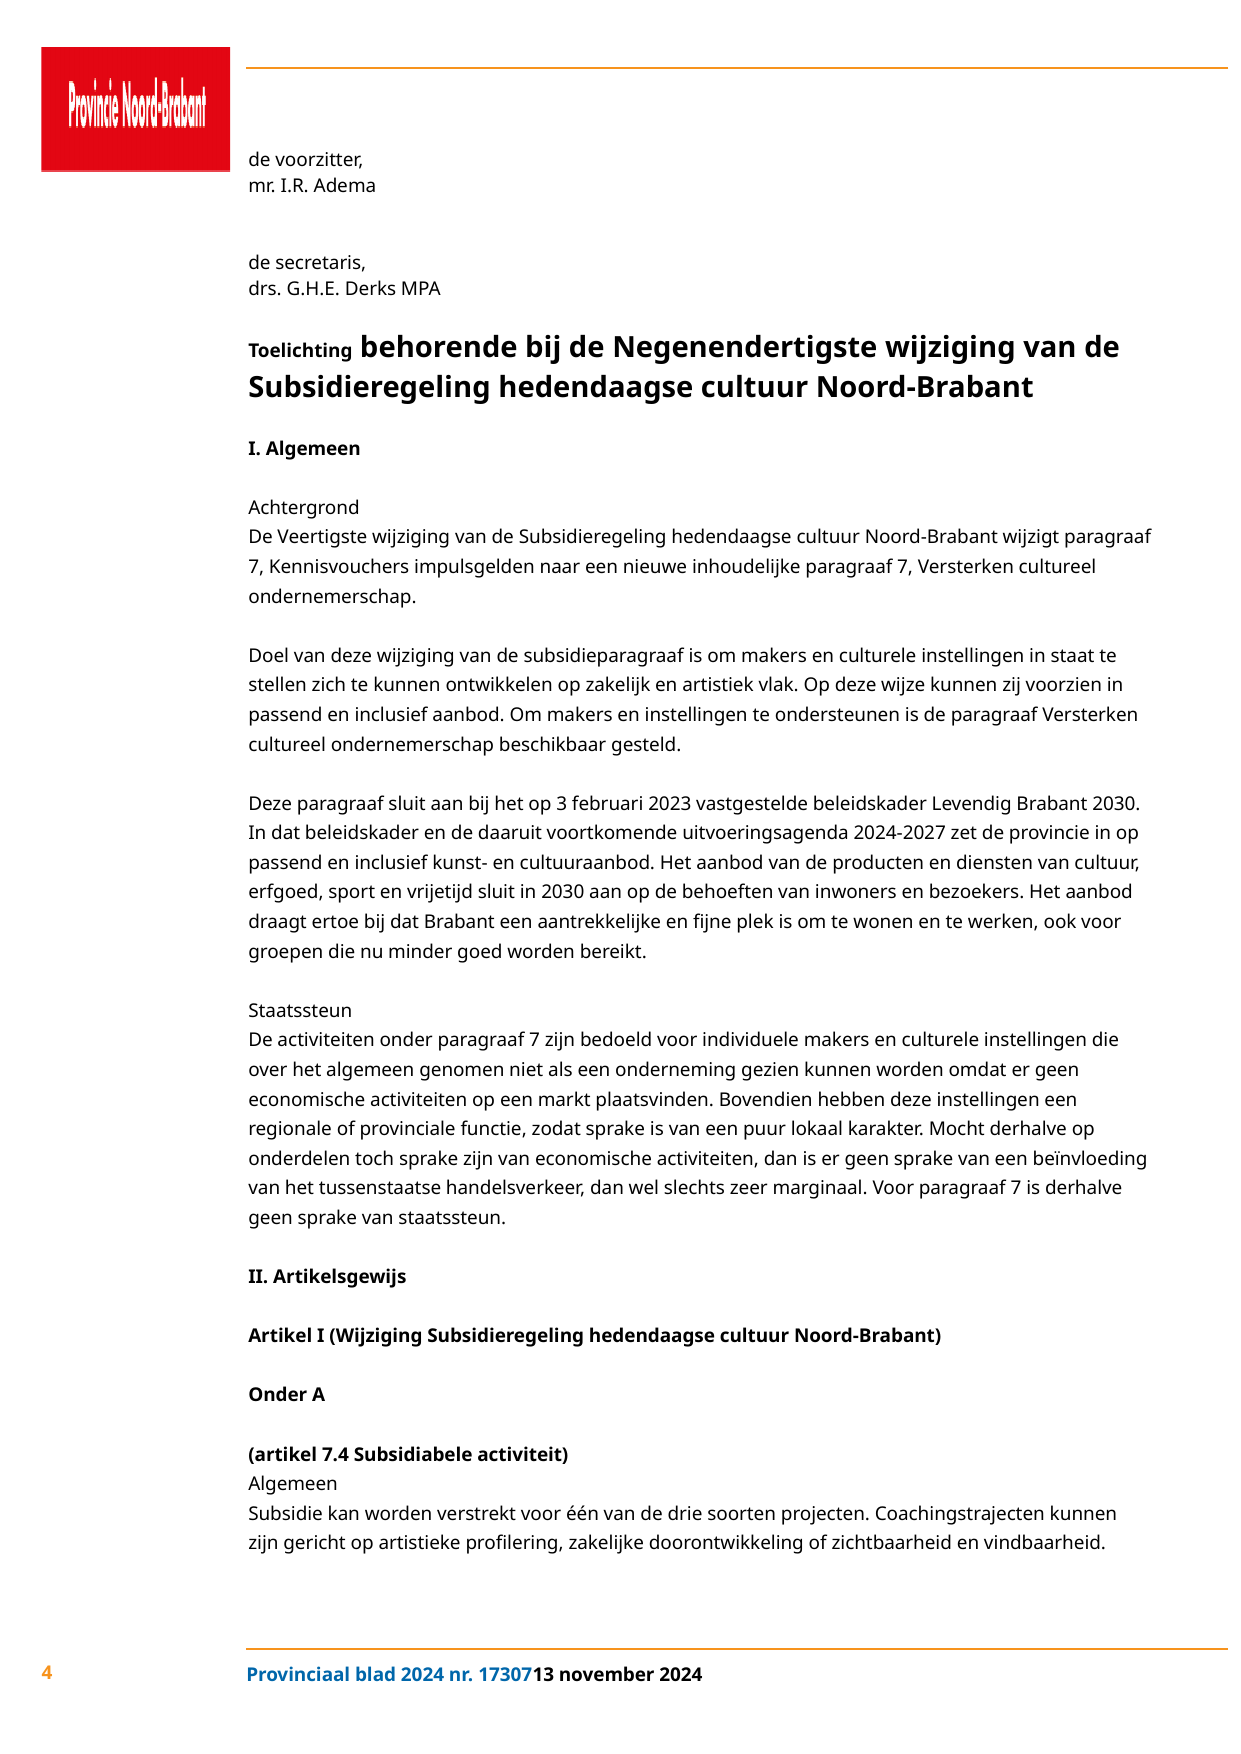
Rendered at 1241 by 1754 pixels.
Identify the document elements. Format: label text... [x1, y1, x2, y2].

text mr. I.R. Adema [248, 172, 1152, 198]
text de secretaris, [248, 249, 1152, 275]
text I. Algemeen [248, 435, 1152, 461]
text drs. G.H.E. Derks MPA [248, 275, 1152, 301]
text De Veertigste wijziging van de Subsidieregeling hedendaagse cultuur Noord-Brabant wijzigt paragraaf 7, Kennisvouchers impulsgelden naar een nieuwe inhoudelijke paragraaf 7, Versterken cultureel ondernemerschap. [248, 524, 1152, 608]
text Achtergrond [248, 494, 1152, 520]
picture [41, 47, 231, 172]
text De activiteiten onder paragraaf 7 zijn bedoeld voor individuele makers en culturele instellingen die over het algemeen genomen niet als een onderneming gezien kunnen worden omdat er geen economische activiteiten op een markt plaatsvinden. Bovendien hebben deze instellingen een regionale of provinciale functie, zodat sprake is van een puur lokaal karakter. Mocht derhalve op onderdelen toch sprake zijn van economische activiteiten, dan is er geen sprake van een beïnvloeding van het tussenstaatse handelsverkeer, dan wel slechts zeer marginaal. Voor paragraaf 7 is derhalve geen sprake van staatssteun. [248, 1027, 1152, 1230]
text II. Artikelsgewijs [248, 1263, 1152, 1289]
text Deze paragraaf sluit aan bij het op 3 februari 2023 vastgestelde beleidskader Levendig Brabant 2030. In dat beleidskader en de daaruit voortkomende uitvoeringsagenda 2024-2027 zet de provincie in op passend en inclusief kunst- en cultuuraanbod. Het aanbod van de producten en diensten van cultuur, erfgoed, sport en vrijetijd sluit in 2030 aan op de behoeften van inwoners en bezoekers. Het aanbod draagt ertoe bij dat Brabant een aantrekkelijke en fijne plek is om te wonen en te werken, ook voor groepen die nu minder goed worden bereikt. [248, 790, 1152, 963]
text Onder A [248, 1382, 1152, 1407]
text Artikel I (Wijziging Subsidieregeling hedendaagse cultuur Noord-Brabant) [248, 1322, 1152, 1348]
text de voorzitter, [248, 146, 1152, 172]
text (artikel 7.4 Subsidiabele activiteit) [248, 1441, 1152, 1466]
text Subsidie kan worden verstrekt voor één van de drie soorten projecten. Coachingstrajecten kunnen zijn gericht op artistieke profilering, zakelijke doorontwikkeling of zichtbaarheid en vindbaarheid. [248, 1500, 1152, 1555]
text Doel van deze wijziging van de subsidieparagraaf is om makers en culturele instellingen in staat te stellen zich te kunnen ontwikkelen op zakelijk en artistiek vlak. Op deze wijze kunnen zij voorzien in passend en inclusief aanbod. Om makers en instellingen te ondersteunen is de paragraaf Versterken cultureel ondernemerschap beschikbaar gesteld. [248, 642, 1152, 756]
text Staatssteun [248, 997, 1152, 1023]
text Algemeen [248, 1470, 1152, 1496]
text Toelichting behorende bij de Negenendertigste wijziging van de Subsidieregeling hedendaagse cultuur Noord-Brabant [248, 326, 1152, 406]
